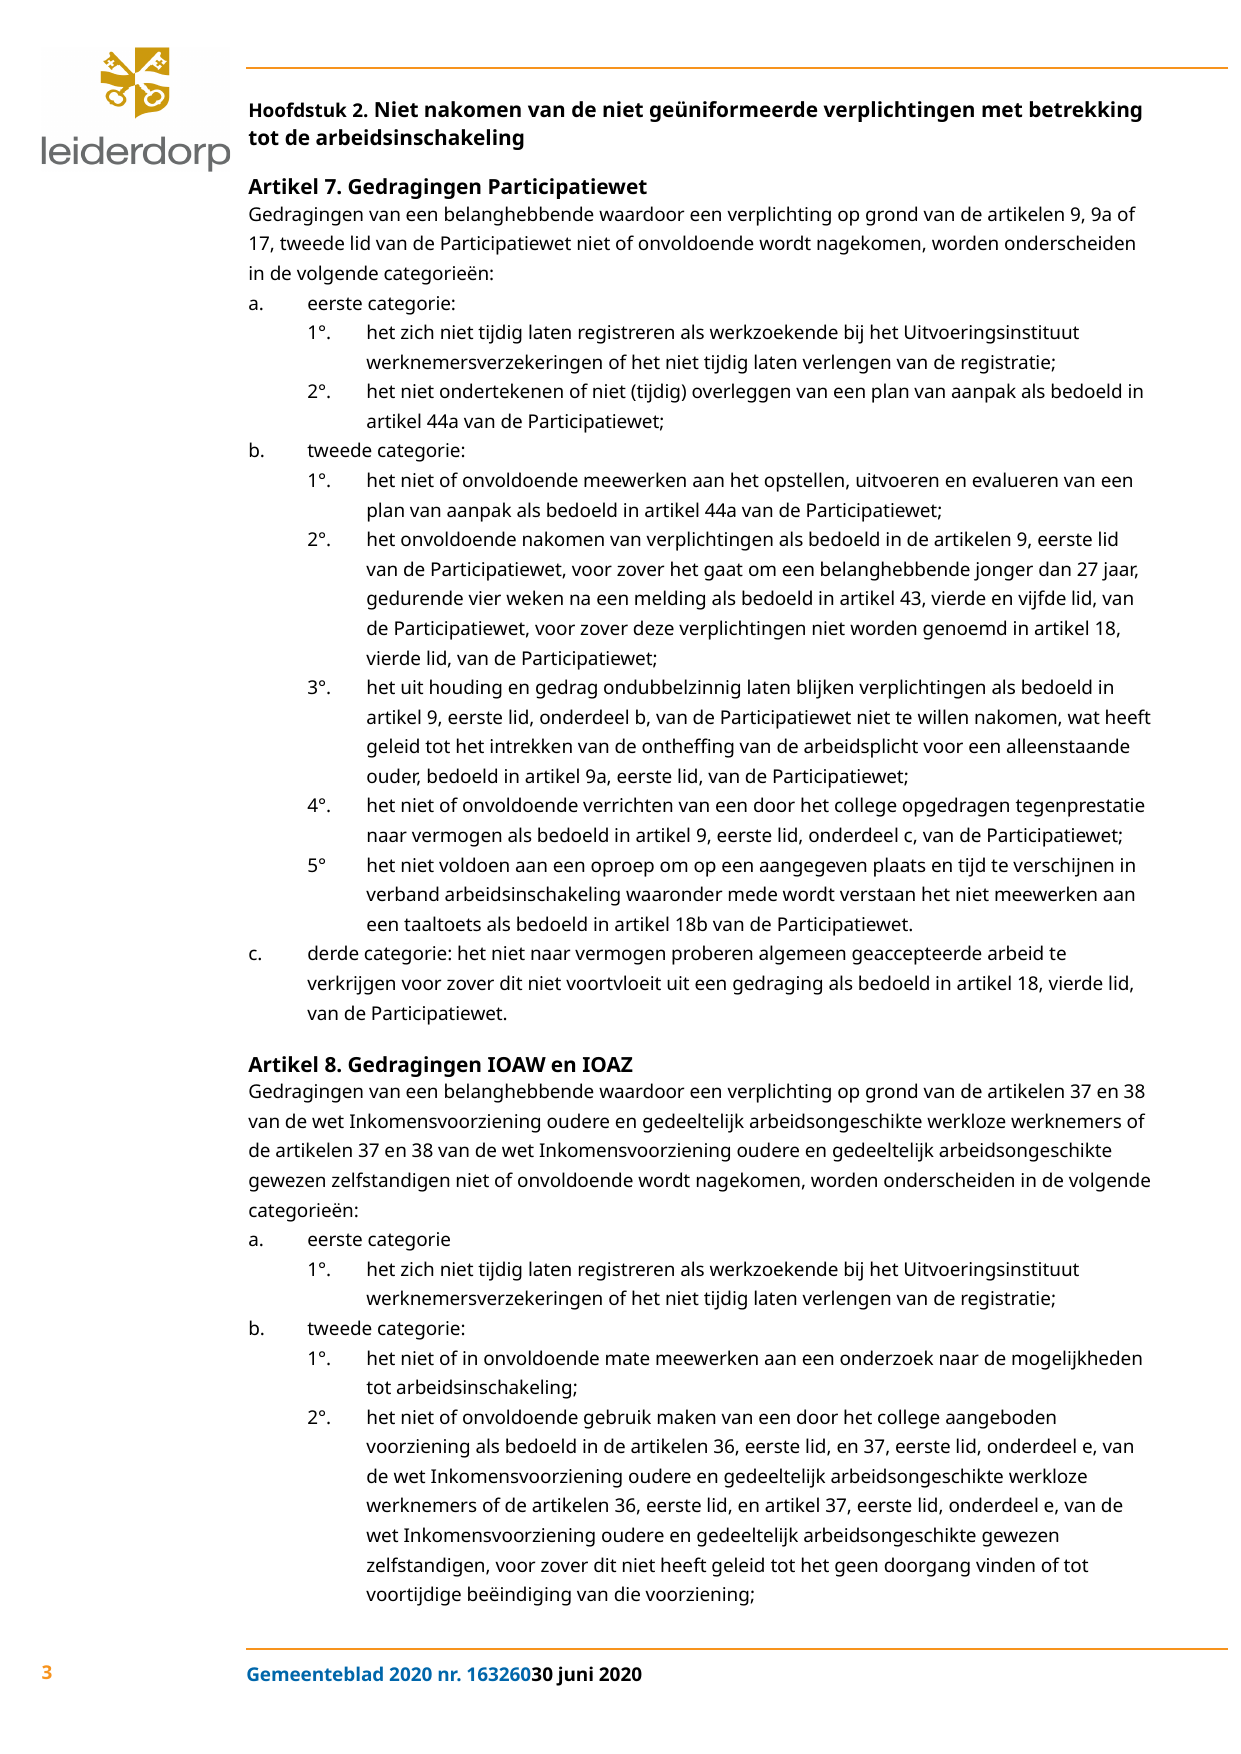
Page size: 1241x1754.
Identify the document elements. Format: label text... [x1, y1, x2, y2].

list eerste categorie: [248, 290, 1152, 315]
picture [41, 47, 231, 172]
text Artikel 8. Gedragingen IOAW en IOAZ [248, 1050, 1152, 1078]
list eerste categorie [248, 1226, 1152, 1252]
text Artikel 7. Gedragingen Participatiewet [248, 172, 1152, 201]
list het zich niet tijdig laten registreren als werkzoekende bij het Uitvoeringsinstituut werknemersverzekeringen of het niet tijdig laten verlengen van de registratie; [307, 1256, 1152, 1311]
list het zich niet tijdig laten registreren als werkzoekende bij het Uitvoeringsinstituut werknemersverzekeringen of het niet tijdig laten verlengen van de registratie; [307, 319, 1152, 374]
list het niet of in onvoldoende mate meewerken aan een onderzoek naar de mogelijkheden tot arbeidsinschakeling; [307, 1345, 1152, 1400]
list derde categorie: het niet naar vermogen proberen algemeen geaccepteerde arbeid te verkrijgen voor zover dit niet voortvloeit uit een gedraging als bedoeld in artikel 18, vierde lid, van de Participatiewet. [248, 941, 1152, 1025]
text Hoofdstuk 2. Niet nakomen van de niet geüniformeerde verplichtingen met betrekking tot de arbeidsinschakeling [248, 95, 1152, 152]
list tweede categorie: [248, 438, 1152, 463]
list het niet ondertekenen of niet (tijdig) overleggen van een plan van aanpak als bedoeld in artikel 44a van de Participatiewet; [307, 378, 1152, 434]
list tweede categorie: [248, 1315, 1152, 1341]
list het niet of onvoldoende verrichten van een door het college opgedragen tegenprestatie naar vermogen als bedoeld in artikel 9, eerste lid, onderdeel c, van de Participatiewet; [307, 793, 1152, 848]
text Gedragingen van een belanghebbende waardoor een verplichting op grond van de artikelen 9, 9a of 17, tweede lid van de Participatiewet niet of onvoldoende wordt nagekomen, worden onderscheiden in de volgende categorieën: [248, 201, 1152, 286]
list het niet of onvoldoende gebruik maken van een door het college aangeboden voorziening als bedoeld in de artikelen 36, eerste lid, en 37, eerste lid, onderdeel e, van de wet Inkomensvoorziening oudere en gedeeltelijk arbeidsongeschikte werkloze werknemers of de artikelen 36, eerste lid, en artikel 37, eerste lid, onderdeel e, van de wet Inkomensvoorziening oudere en gedeeltelijk arbeidsongeschikte gewezen zelfstandigen, voor zover dit niet heeft geleid tot het geen doorgang vinden of tot voortijdige beëindiging van die voorziening; [307, 1404, 1152, 1607]
list het uit houding en gedrag ondubbelzinnig laten blijken verplichtingen als bedoeld in artikel 9, eerste lid, onderdeel b, van de Participatiewet niet te willen nakomen, wat heeft geleid tot het intrekken van de ontheffing van de arbeidsplicht voor een alleenstaande ouder, bedoeld in artikel 9a, eerste lid, van de Participatiewet; [307, 674, 1152, 789]
list het onvoldoende nakomen van verplichtingen als bedoeld in de artikelen 9, eerste lid van de Participatiewet, voor zover het gaat om een belanghebbende jonger dan 27 jaar, gedurende vier weken na een melding als bedoeld in artikel 43, vierde en vijfde lid, van de Participatiewet, voor zover deze verplichtingen niet worden genoemd in artikel 18, vierde lid, van de Participatiewet; [307, 526, 1152, 670]
list het niet of onvoldoende meewerken aan het opstellen, uitvoeren en evalueren van een plan van aanpak als bedoeld in artikel 44a van de Participatiewet; [307, 467, 1152, 522]
list het niet voldoen aan een oproep om op een aangegeven plaats en tijd te verschijnen in verband arbeidsinschakeling waaronder mede wordt verstaan het niet meewerken aan een taaltoets als bedoeld in artikel 18b van de Participatiewet. [307, 852, 1152, 937]
text Gedragingen van een belanghebbende waardoor een verplichting op grond van de artikelen 37 en 38 van de wet Inkomensvoorziening oudere en gedeeltelijk arbeidsongeschikte werkloze werknemers of de artikelen 37 en 38 van de wet Inkomensvoorziening oudere en gedeeltelijk arbeidsongeschikte gewezen zelfstandigen niet of onvoldoende wordt nagekomen, worden onderscheiden in de volgende categorieën: [248, 1078, 1152, 1223]
